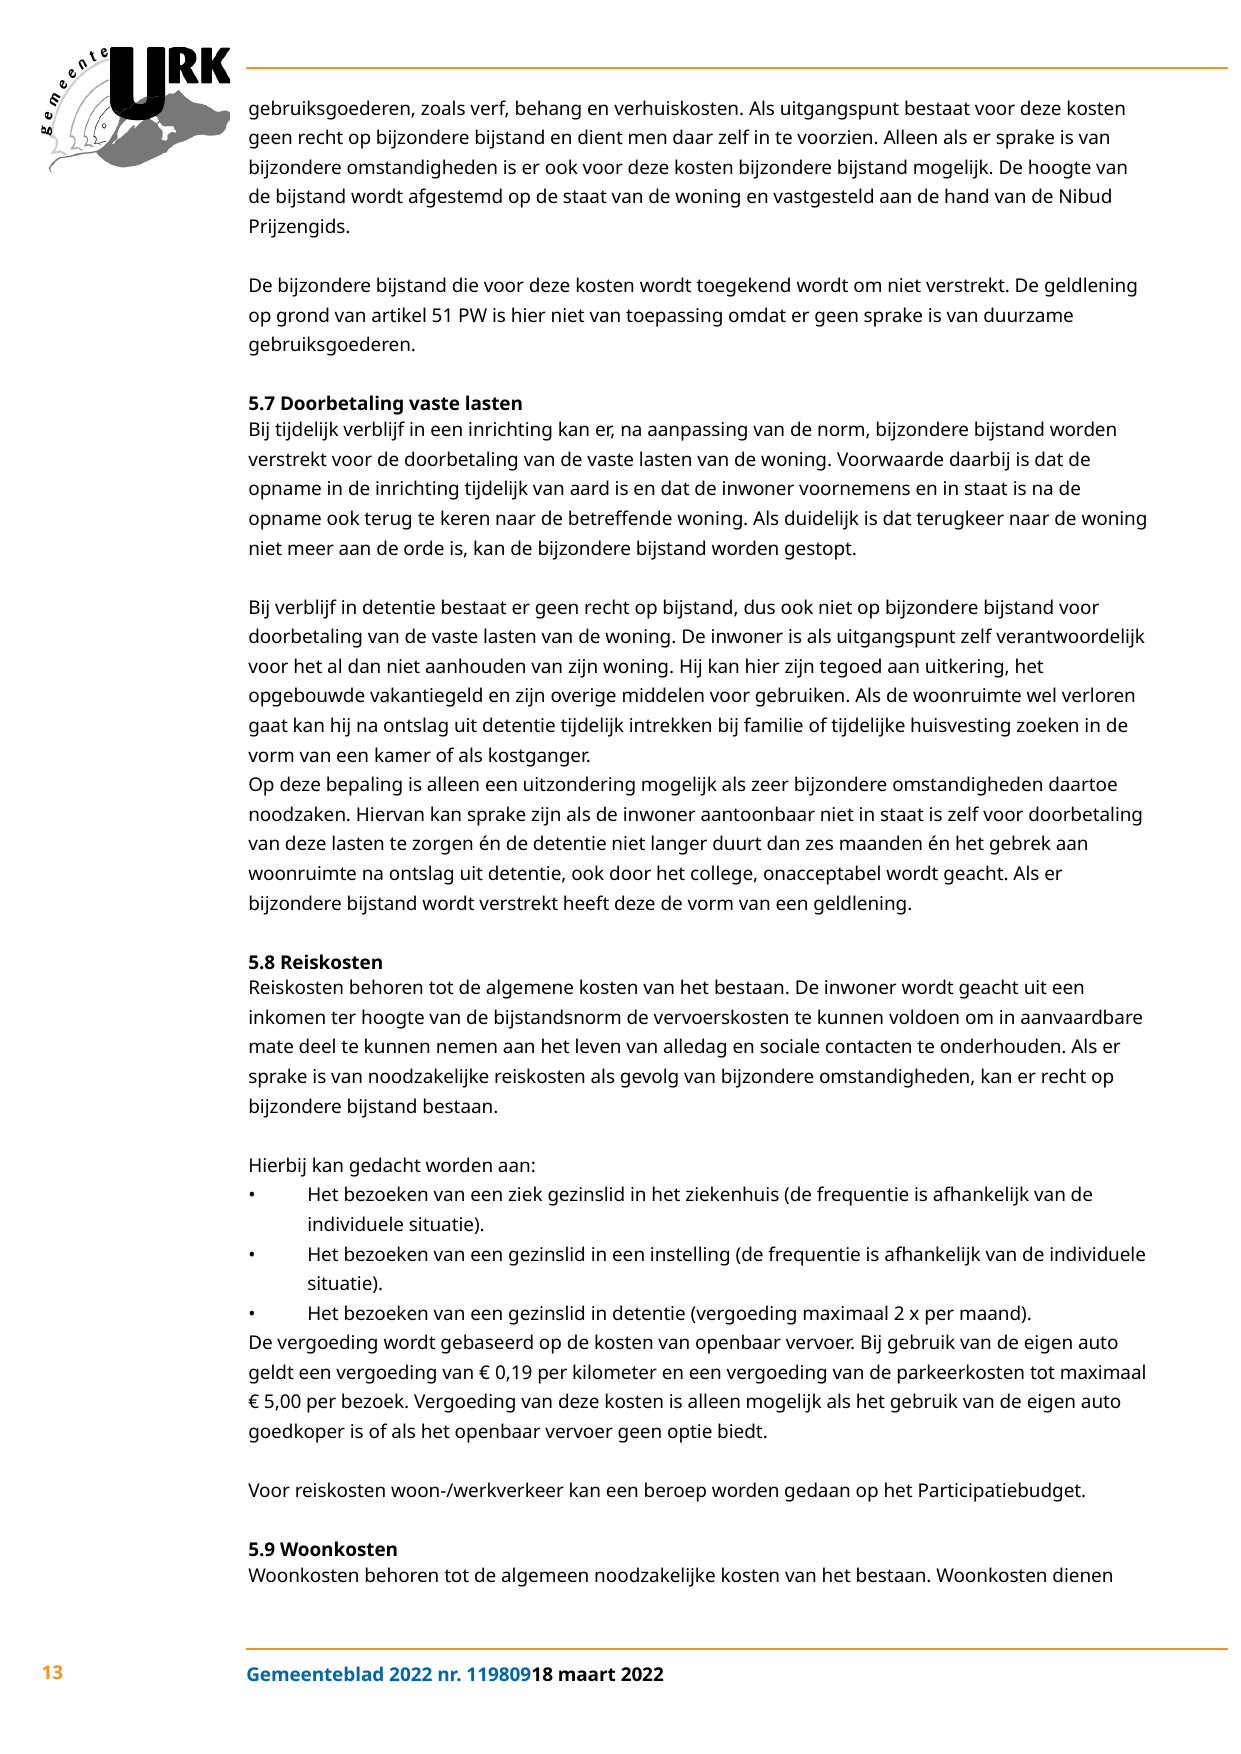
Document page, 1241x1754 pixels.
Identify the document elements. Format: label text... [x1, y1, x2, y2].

text Reiskosten behoren tot de algemene kosten van het bestaan. De inwoner wordt geacht uit een inkomen ter hoogte van de bijstandsnorm de vervoerskosten te kunnen voldoen om in aanvaardbare mate deel te kunnen nemen aan het leven van alledag en sociale contacten te onderhouden. Als er sprake is van noodzakelijke reiskosten als gevolg van bijzondere omstandigheden, kan er recht op bijzondere bijstand bestaan. [248, 974, 1152, 1119]
text Woonkosten behoren tot de algemeen noodzakelijke kosten van het bestaan. Woonkosten dienen [248, 1562, 1152, 1588]
text De vergoeding wordt gebaseerd op de kosten van openbaar vervoer. Bij gebruik van de eigen auto geldt een vergoeding van € 0,19 per kilometer en een vergoeding van de parkeerkosten tot maximaal € 5,00 per bezoek. Vergoeding van deze kosten is alleen mogelijk als het gebruik van de eigen auto goedkoper is of als het openbaar vervoer geen optie biedt. [248, 1329, 1152, 1444]
text Op deze bepaling is alleen een uitzondering mogelijk als zeer bijzondere omstandigheden daartoe noodzaken. Hiervan kan sprake zijn als de inwoner aantoonbaar niet in staat is zelf voor doorbetaling van deze lasten te zorgen én de detentie niet langer duurt dan zes maanden én het gebrek aan woonruimte na ontslag uit detentie, ook door het college, onacceptabel wordt geacht. Als er bijzondere bijstand wordt verstrekt heeft deze de vorm van een geldlening. [248, 771, 1152, 915]
list Het bezoeken van een gezinslid in detentie (vergoeding maximaal 2 x per maand). [248, 1300, 1152, 1326]
text Bij verblijf in detentie bestaat er geen recht op bijstand, dus ook niet op bijzondere bijstand voor doorbetaling van de vaste lasten van de woning. De inwoner is als uitgangspunt zelf verantwoordelijk voor het al dan niet aanhouden van zijn woning. Hij kan hier zijn tegoed aan uitkering, het opgebouwde vakantiegeld en zijn overige middelen voor gebruiken. Als de woonruimte wel verloren gaat kan hij na ontslag uit detentie tijdelijk intrekken bij familie of tijdelijke huisvesting zoeken in de vorm van een kamer of als kostganger. [248, 594, 1152, 767]
text 5.9 Woonkosten [248, 1537, 1152, 1562]
text Hierbij kan gedacht worden aan: [248, 1152, 1152, 1178]
picture [41, 47, 231, 172]
text gebruiksgoederen, zoals verf, behang en verhuiskosten. Als uitgangspunt bestaat voor deze kosten geen recht op bijzondere bijstand en dient men daar zelf in te voorzien. Alleen als er sprake is van bijzondere omstandigheden is er ook voor deze kosten bijzondere bijstand mogelijk. De hoogte van de bijstand wordt afgestemd op de staat van de woning en vastgesteld aan de hand van de Nibud Prijzengids. [248, 95, 1152, 239]
text De bijzondere bijstand die voor deze kosten wordt toegekend wordt om niet verstrekt. De geldlening op grond van artikel 51 PW is hier niet van toepassing omdat er geen sprake is van duurzame gebruiksgoederen. [248, 272, 1152, 357]
text 5.8 Reiskosten [248, 949, 1152, 974]
list Het bezoeken van een gezinslid in een instelling (de frequentie is afhankelijk van de individuele situatie). [248, 1241, 1152, 1296]
list Het bezoeken van een ziek gezinslid in het ziekenhuis (de frequentie is afhankelijk van de individuele situatie). [248, 1182, 1152, 1237]
text 5.7 Doorbetaling vaste lasten [248, 391, 1152, 416]
text Bij tijdelijk verblijf in een inrichting kan er, na aanpassing van de norm, bijzondere bijstand worden verstrekt voor de doorbetaling van de vaste lasten van de woning. Voorwaarde daarbij is dat de opname in de inrichting tijdelijk van aard is en dat de inwoner voornemens en in staat is na de opname ook terug te keren naar de betreffende woning. Als duidelijk is dat terugkeer naar de woning niet meer aan de orde is, kan de bijzondere bijstand worden gestopt. [248, 416, 1152, 560]
text Voor reiskosten woon-/werkverkeer kan een beroep worden gedaan op het Participatiebudget. [248, 1477, 1152, 1503]
